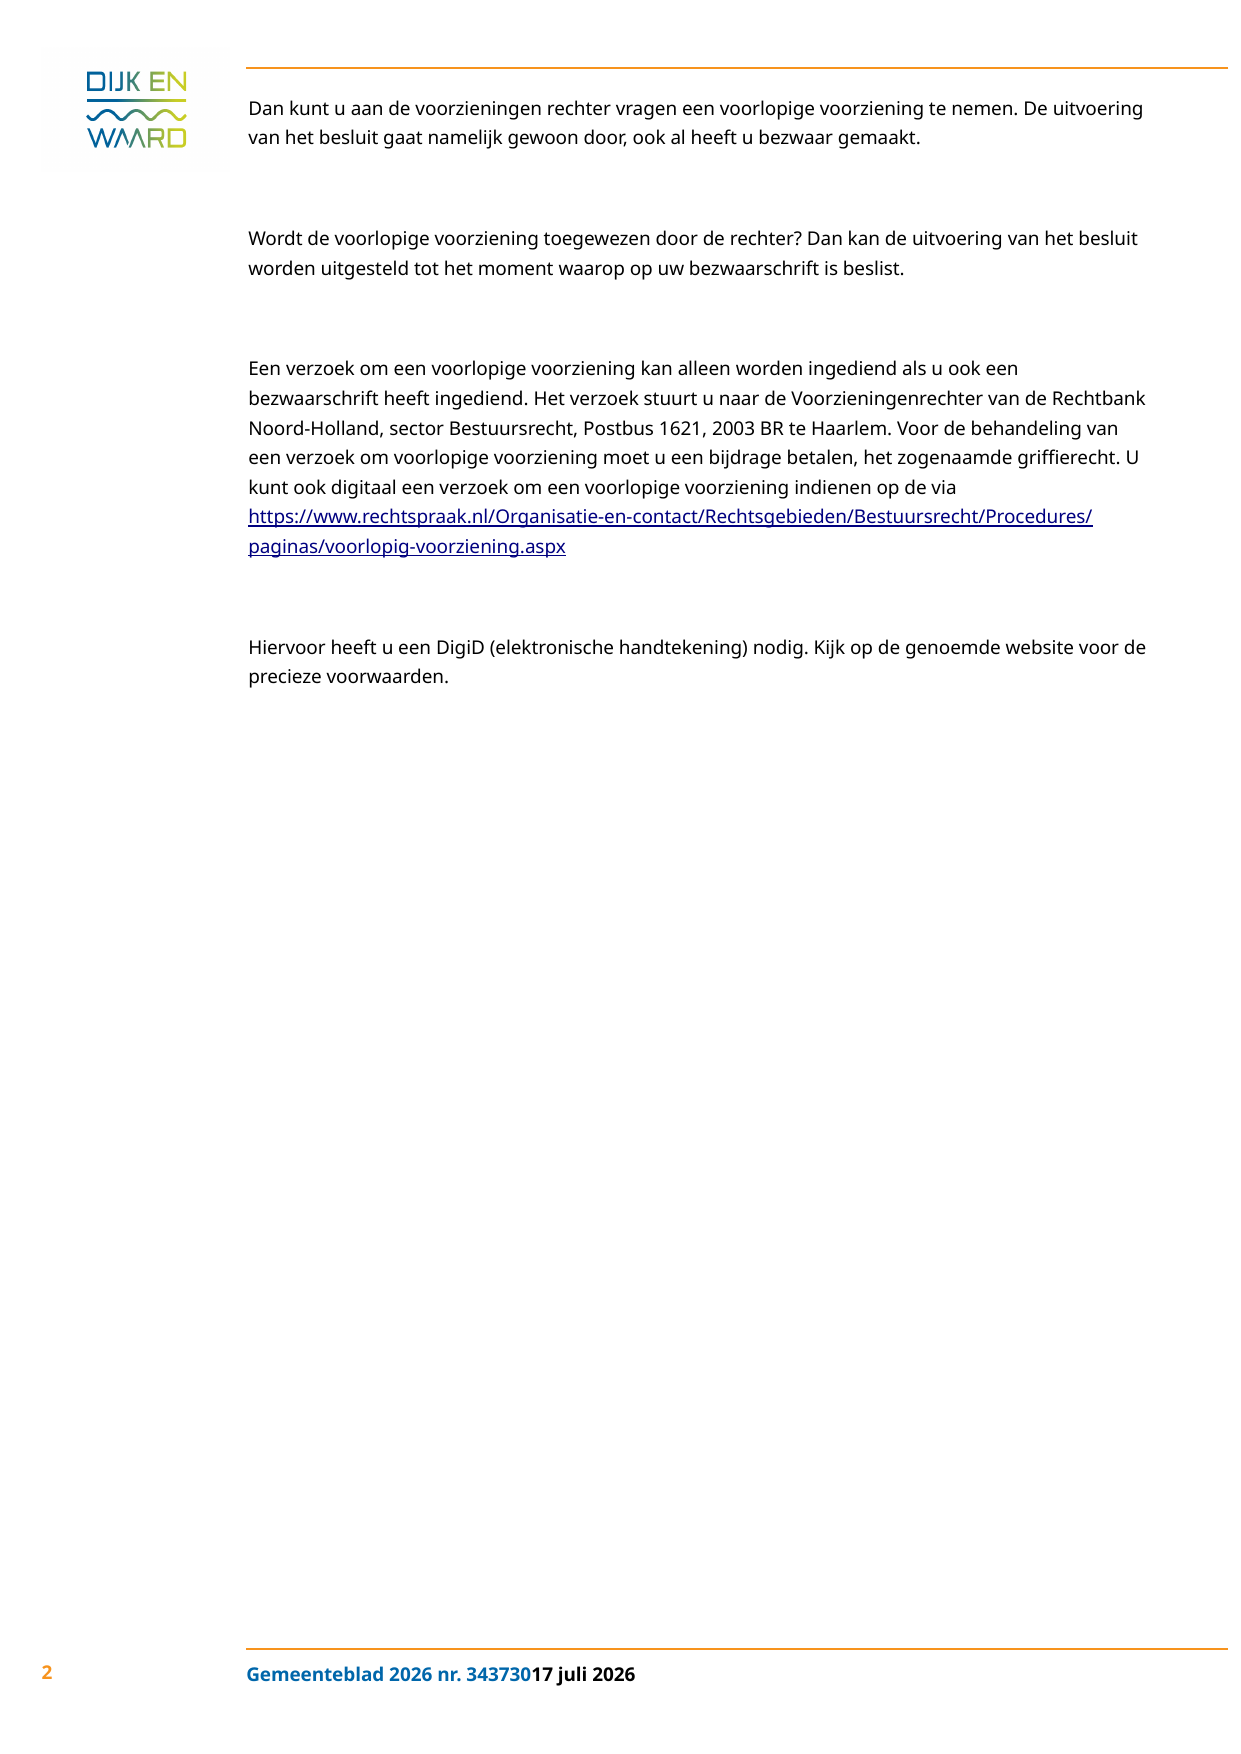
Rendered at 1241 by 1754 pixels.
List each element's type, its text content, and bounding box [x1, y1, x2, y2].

text Wordt de voorlopige voorziening toegewezen door de rechter? Dan kan de uitvoering van het besluit worden uitgesteld tot het moment waarop op uw bezwaarschrift is beslist. [248, 225, 1152, 281]
picture [41, 47, 231, 172]
text Dan kunt u aan de voorzieningen rechter vragen een voorlopige voorziening te nemen. De uitvoering van het besluit gaat namelijk gewoon door, ook al heeft u bezwaar gemaakt. [248, 95, 1152, 150]
text Een verzoek om een voorlopige voorziening kan alleen worden ingediend als u ook een bezwaarschrift heeft ingediend. Het verzoek stuurt u naar de Voorzieningenrechter van de Rechtbank Noord-Holland, sector Bestuursrecht, Postbus 1621, 2003 BR te Haarlem. Voor de behandeling van een verzoek om voorlopige voorziening moet u een bijdrage betalen, het zogenaamde griffierecht. U kunt ook digitaal een verzoek om een voorlopige voorziening indienen op de via https://www.rechtspraak.nl/Organisatie-en-contact/Rechtsgebieden/Bestuursrecht/Procedures/paginas/voorlopig-voorziening.aspx [248, 356, 1152, 559]
text Hiervoor heeft u een DigiD (elektronische handtekening) nodig. Kijk op de genoemde website voor de precieze voorwaarden. [248, 634, 1152, 689]
